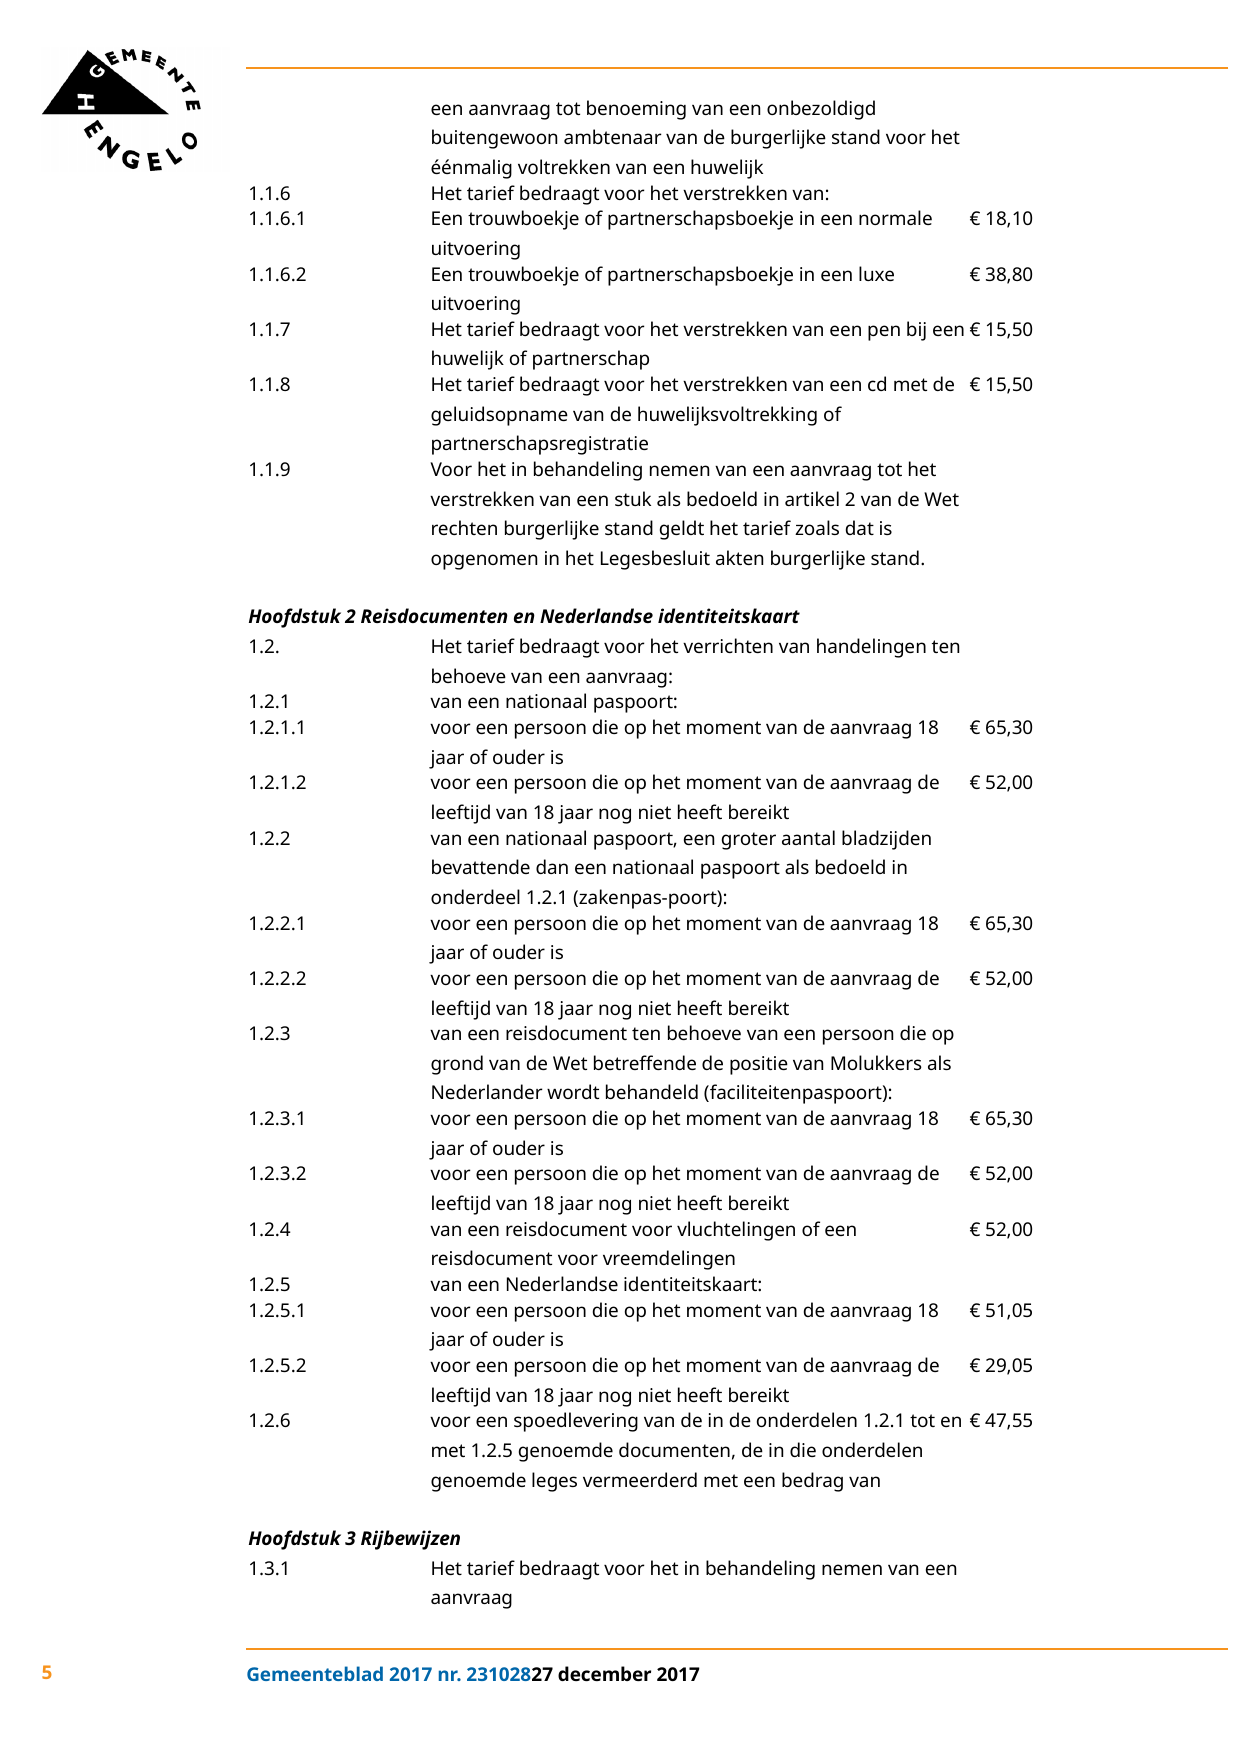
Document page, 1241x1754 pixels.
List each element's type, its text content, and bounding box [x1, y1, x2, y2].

table_cell € 52,00 [969, 1216, 1152, 1271]
table_cell 1.1.8 [248, 371, 430, 456]
table_cell 1.1.9 [248, 456, 430, 571]
table_cell € 52,00 [969, 965, 1152, 1020]
table_cell 1.2.1.1 [248, 714, 430, 769]
table_header Het tarief bedraagt voor het in behandeling nemen van een aanvraag [430, 1555, 969, 1610]
table_cell Voor het in behandeling nemen van een aanvraag tot het verstrekken van een stuk als bedoeld in artikel 2 van de Wet rechten burgerlijke stand geldt het tarief zoals dat is opgenomen in het Legesbesluit akten burgerlijke stand. [430, 456, 969, 571]
table_header Het tarief bedraagt voor het verrichten van handelingen ten behoeve van een aanvraag: [430, 633, 969, 688]
table_header [969, 633, 1152, 688]
table_cell € 15,50 [969, 371, 1152, 456]
table_cell 1.1.6.1 [248, 205, 430, 261]
table_cell voor een spoedlevering van de in de onderdelen 1.2.1 tot en met 1.2.5 genoemde documenten, de in die onderdelen genoemde leges vermeerderd met een bedrag van [430, 1408, 969, 1492]
table_cell 1.1.6 [248, 180, 430, 205]
table_cell [248, 95, 430, 180]
table_cell voor een persoon die op het moment van de aanvraag de leeftijd van 18 jaar nog niet heeft bereikt [430, 1352, 969, 1408]
picture [41, 47, 231, 172]
table_cell 1.2.2.2 [248, 965, 430, 1020]
table_cell 1.2.3.2 [248, 1161, 430, 1216]
table_cell Een trouwboekje of partnerschapsboekje in een normale uitvoering [430, 205, 969, 261]
table_header [969, 1555, 1152, 1610]
table_cell 1.2.5.1 [248, 1297, 430, 1352]
table_cell € 47,55 [969, 1408, 1152, 1492]
text Hoofdstuk 2 Reisdocumenten en Nederlandse identiteitskaart [248, 603, 1152, 629]
table_cell € 65,30 [969, 910, 1152, 965]
table_cell 1.2.6 [248, 1408, 430, 1492]
text Hoofdstuk 3 Rijbewijzen [248, 1525, 1152, 1551]
table_cell [969, 825, 1152, 910]
table_cell 1.2.5 [248, 1271, 430, 1297]
table_cell voor een persoon die op het moment van de aanvraag 18 jaar of ouder is [430, 1105, 969, 1161]
table_cell Het tarief bedraagt voor het verstrekken van: [430, 180, 969, 205]
table_cell 1.2.5.2 [248, 1352, 430, 1408]
table_cell 1.2.3.1 [248, 1105, 430, 1161]
table_cell [969, 456, 1152, 571]
table_cell € 52,00 [969, 1161, 1152, 1216]
table_cell 1.2.1 [248, 689, 430, 714]
table_cell voor een persoon die op het moment van de aanvraag 18 jaar of ouder is [430, 910, 969, 965]
table_cell € 29,05 [969, 1352, 1152, 1408]
table_cell 1.2.1.2 [248, 770, 430, 825]
table_cell € 15,50 [969, 316, 1152, 371]
table_cell Een trouwboekje of partnerschapsboekje in een luxe uitvoering [430, 261, 969, 316]
table_cell van een Nederlandse identiteitskaart: [430, 1271, 969, 1297]
table_cell € 18,10 [969, 205, 1152, 261]
table_cell 1.2.3 [248, 1020, 430, 1105]
table_cell [969, 180, 1152, 205]
table_cell € 65,30 [969, 1105, 1152, 1161]
table_header 1.3.1 [248, 1555, 430, 1610]
table_cell 1.2.4 [248, 1216, 430, 1271]
table_cell € 52,00 [969, 770, 1152, 825]
table_cell 1.2.2 [248, 825, 430, 910]
table_cell 1.1.6.2 [248, 261, 430, 316]
table_cell voor een persoon die op het moment van de aanvraag 18 jaar of ouder is [430, 714, 969, 769]
table_cell [969, 689, 1152, 714]
table_cell 1.1.7 [248, 316, 430, 371]
table_cell van een nationaal paspoort: [430, 689, 969, 714]
table_cell [969, 95, 1152, 180]
table_cell voor een persoon die op het moment van de aanvraag 18 jaar of ouder is [430, 1297, 969, 1352]
table_cell € 38,80 [969, 261, 1152, 316]
table_cell [969, 1020, 1152, 1105]
table_cell € 65,30 [969, 714, 1152, 769]
table_cell Het tarief bedraagt voor het verstrekken van een pen bij een huwelijk of partnerschap [430, 316, 969, 371]
table_cell een aanvraag tot benoeming van een onbezoldigd buitengewoon ambtenaar van de burgerlijke stand voor het éénmalig voltrekken van een huwelijk [430, 95, 969, 180]
table_cell voor een persoon die op het moment van de aanvraag de leeftijd van 18 jaar nog niet heeft bereikt [430, 965, 969, 1020]
table_cell van een nationaal paspoort, een groter aantal bladzijden bevattende dan een nationaal paspoort als bedoeld in onderdeel 1.2.1 (zakenpas-poort): [430, 825, 969, 910]
table_cell voor een persoon die op het moment van de aanvraag de leeftijd van 18 jaar nog niet heeft bereikt [430, 770, 969, 825]
table_cell van een reisdocument ten behoeve van een persoon die op grond van de Wet betreffende de positie van Molukkers als Nederlander wordt behandeld (faciliteitenpaspoort): [430, 1020, 969, 1105]
table_cell [969, 1271, 1152, 1297]
table_cell van een reisdocument voor vluchtelingen of een reisdocument voor vreemdelingen [430, 1216, 969, 1271]
table_cell € 51,05 [969, 1297, 1152, 1352]
table_cell Het tarief bedraagt voor het verstrekken van een cd met de geluidsopname van de huwelijksvoltrekking of partnerschapsregistratie [430, 371, 969, 456]
table_header 1.2. [248, 633, 430, 688]
table_cell voor een persoon die op het moment van de aanvraag de leeftijd van 18 jaar nog niet heeft bereikt [430, 1161, 969, 1216]
table_cell 1.2.2.1 [248, 910, 430, 965]
